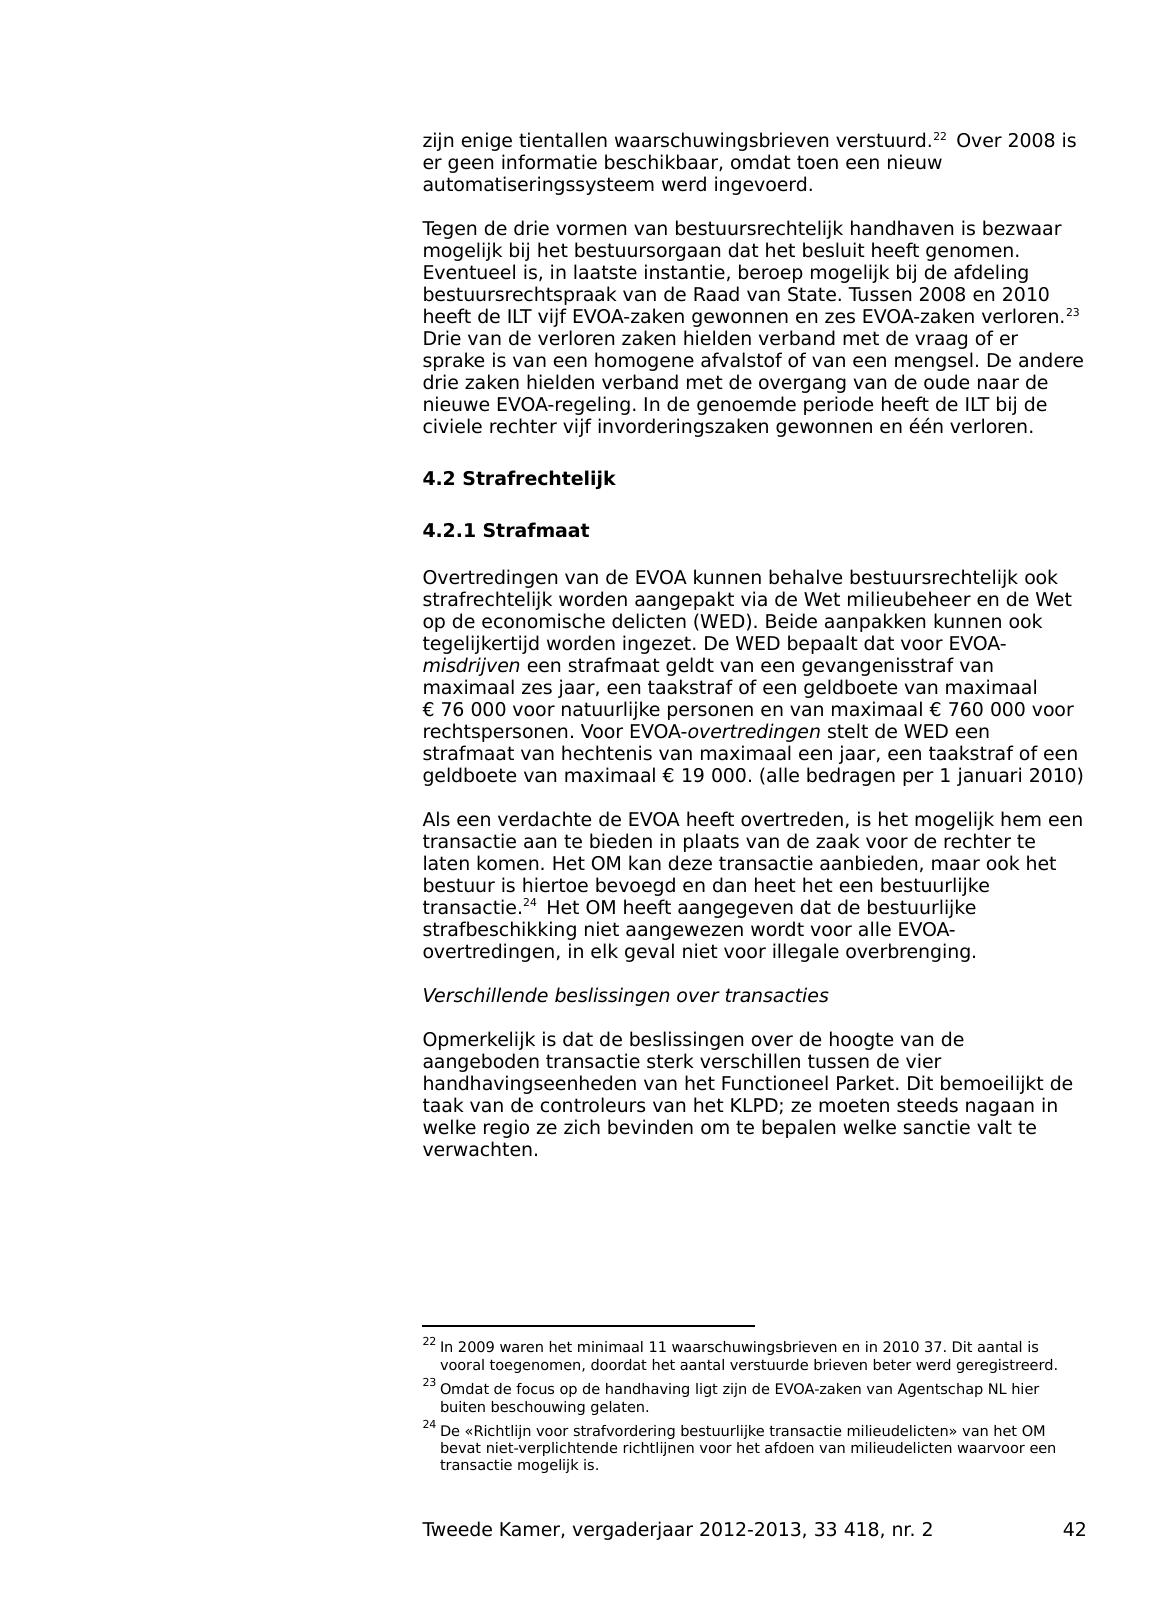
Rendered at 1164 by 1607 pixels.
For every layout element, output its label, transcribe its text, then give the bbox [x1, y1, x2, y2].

text Omdat de focus op de handhaving ligt zijn de EVOA-zaken van Agentschap NL hier buiten beschouwing gelaten. [422, 1377, 1087, 1416]
text Opmerkelijk is dat de beslissingen over de hoogte van de aangeboden transactie sterk verschillen tussen de vier handhavingseenheden van het Functioneel Parket. Dit bemoeilijkt de taak van de controleurs van het KLPD; ze moeten steeds nagaan in welke regio ze zich bevinden om te bepalen welke sanctie valt te verwachten. [422, 1029, 1087, 1161]
text Overtredingen van de EVOA kunnen behalve bestuursrechtelijk ook strafrechtelijk worden aangepakt via de Wet milieubeheer en de Wet op de economische delicten (WED). Beide aanpakken kunnen ook tegelijkertijd worden ingezet. De WED bepaalt dat voor EVOA-misdrijven een strafmaat geldt van een gevangenisstraf van maximaal zes jaar, een taakstraf of een geldboete van maximaal € 76 000 voor natuurlijke personen en van maximaal € 760 000 voor rechtspersonen. Voor EVOA-overtredingen stelt de WED een strafmaat van hechtenis van maximaal een jaar, een taakstraf of een geldboete van maximaal € 19 000. (alle bedragen per 1 januari 2010) [422, 567, 1087, 787]
text Tegen de drie vormen van bestuursrechtelijk handhaven is bezwaar mogelijk bij het bestuursorgaan dat het besluit heeft genomen. Eventueel is, in laatste instantie, beroep mogelijk bij de afdeling bestuursrechtspraak van de Raad van State. Tussen 2008 en 2010 heeft de ILT vijf EVOA-zaken gewonnen en zes EVOA-zaken verloren. Drie van de verloren zaken hielden verband met de vraag of er sprake is van een homogene afvalstof of van een mengsel. De andere drie zaken hielden verband met de overgang van de oude naar de nieuwe EVOA-regeling. In de genoemde periode heeft de ILT bij de civiele rechter vijf invorderingszaken gewonnen en één verloren. [422, 218, 1087, 438]
subtitle Verschillende beslissingen over transacties [422, 985, 1087, 1007]
text De «Richtlijn voor strafvordering bestuurlijke transactie milieudelicten» van het OM bevat niet-verplichtende richtlijnen voor het afdoen van milieudelicten waarvoor een transactie mogelijk is. [422, 1418, 1087, 1474]
text zijn enige tientallen waarschuwingsbrieven verstuurd. Over 2008 is er geen informatie beschikbaar, omdat toen een nieuw automatiseringssysteem werd ingevoerd. [422, 130, 1087, 196]
subtitle 4.2.1 Strafmaat [422, 520, 1087, 542]
text Als een verdachte de EVOA heeft overtreden, is het mogelijk hem een transactie aan te bieden in plaats van de zaak voor de rechter te laten komen. Het OM kan deze transactie aanbieden, maar ook het bestuur is hiertoe bevoegd en dan heet het een bestuurlijke transactie. Het OM heeft aangegeven dat de bestuurlijke strafbeschikking niet aangewezen wordt voor alle EVOA-overtredingen, in elk geval niet voor illegale overbrenging. [422, 809, 1087, 963]
text In 2009 waren het minimaal 11 waarschuwingsbrieven en in 2010 37. Dit aantal is vooral toegenomen, doordat het aantal verstuurde brieven beter werd geregistreerd. [422, 1335, 1087, 1374]
subtitle 4.2 Strafrechtelijk [422, 468, 1087, 490]
